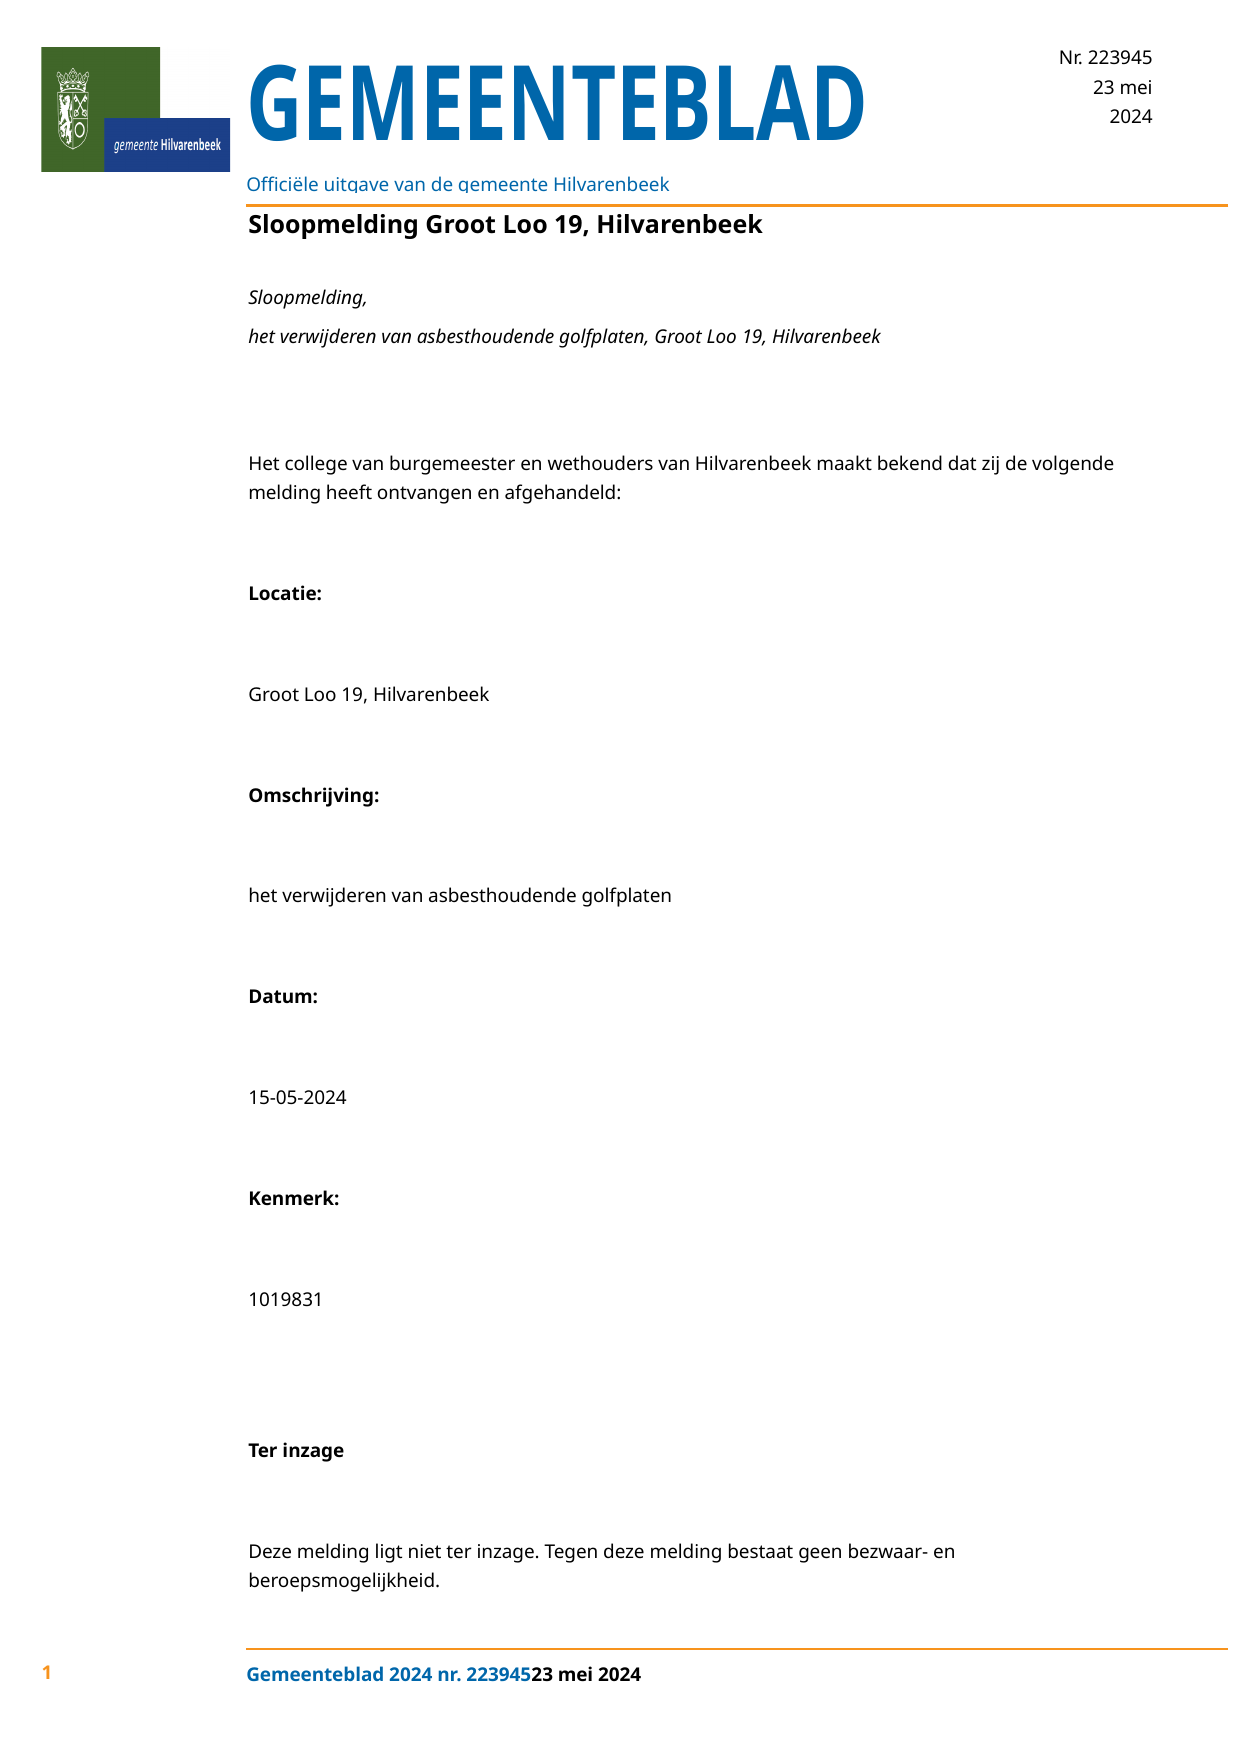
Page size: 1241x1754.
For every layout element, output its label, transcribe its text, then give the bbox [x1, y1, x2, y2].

text Omschrijving: [248, 782, 1152, 807]
text Sloopmelding, [248, 284, 1152, 309]
text Datum: [248, 983, 1152, 1009]
text Locatie: [248, 580, 1152, 606]
text Sloopmelding Groot Loo 19, Hilvarenbeek [248, 207, 1152, 241]
text 1019831 [248, 1286, 1152, 1312]
text het verwijderen van asbesthoudende golfplaten [248, 883, 1152, 908]
text Groot Loo 19, Hilvarenbeek [248, 681, 1152, 707]
text 15-05-2024 [248, 1084, 1152, 1110]
picture [41, 47, 231, 172]
text Ter inzage [248, 1437, 1152, 1463]
text Het college van burgemeester en wethouders van Hilvarenbeek maakt bekend dat zij de volgende melding heeft ontvangen en afgehandeld: [248, 450, 1152, 505]
text het verwijderen van asbesthoudende golfplaten, Groot Loo 19, Hilvarenbeek [248, 323, 1152, 349]
text Kenmerk: [248, 1185, 1152, 1211]
text Deze melding ligt niet ter inzage. Tegen deze melding bestaat geen bezwaar- en beroepsmogelijkheid. [248, 1538, 1152, 1593]
